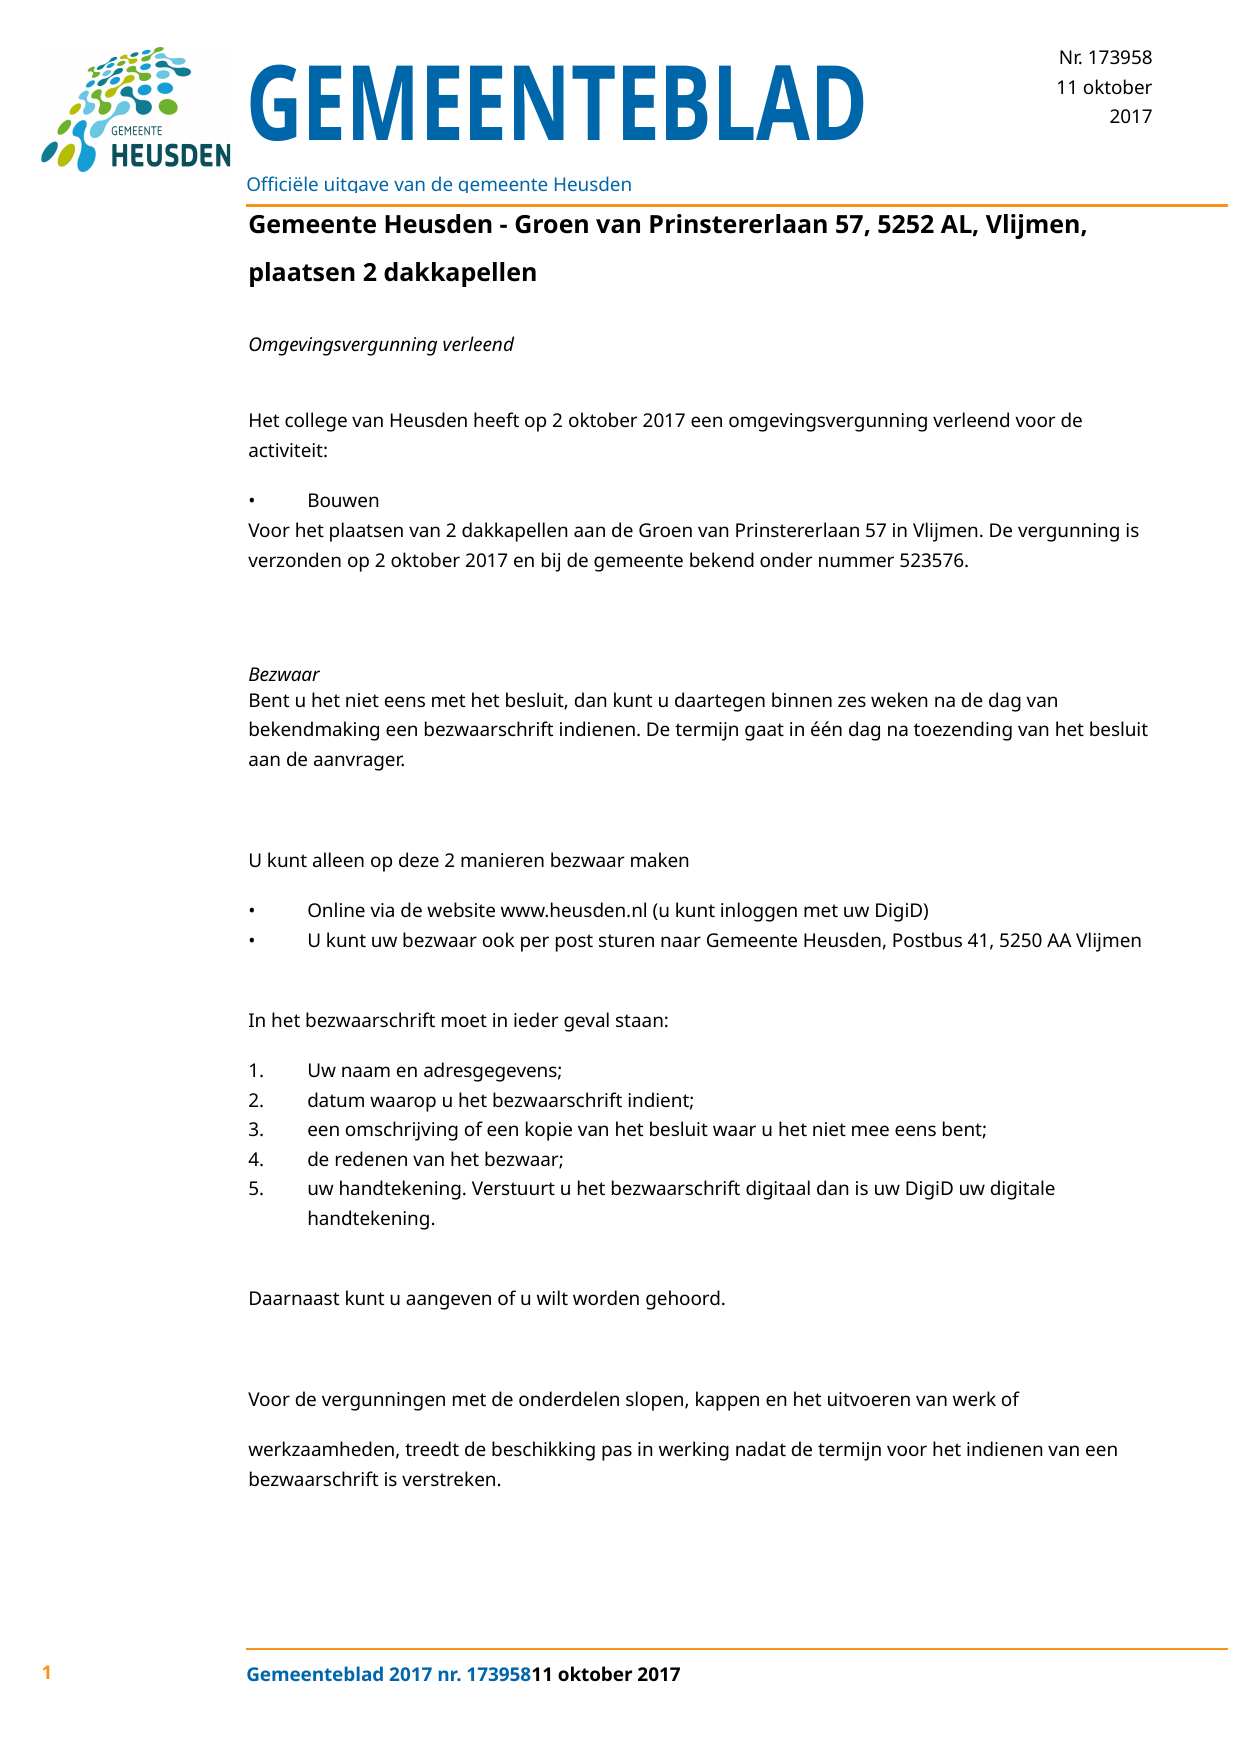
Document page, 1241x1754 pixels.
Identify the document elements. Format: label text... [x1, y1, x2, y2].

text Daarnaast kunt u aangeven of u wilt worden gehoord. [248, 1285, 1152, 1311]
list een omschrijving of een kopie van het besluit waar u het niet mee eens bent; [248, 1116, 1152, 1142]
text Voor het plaatsen van 2 dakkapellen aan de Groen van Prinstererlaan 57 in Vlijmen. De vergunning is verzonden op 2 oktober 2017 en bij de gemeente bekend onder nummer 523576. [248, 517, 1152, 572]
text Gemeente Heusden - Groen van Prinstererlaan 57, 5252 AL, Vlijmen, plaatsen 2 dakkapellen [248, 207, 1152, 288]
text U kunt alleen op deze 2 manieren bezwaar maken [248, 847, 1152, 873]
list datum waarop u het bezwaarschrift indient; [248, 1087, 1152, 1113]
list Online via de website www.heusden.nl (u kunt inloggen met uw DigiD) [248, 897, 1152, 923]
picture [41, 47, 231, 172]
list Uw naam en adresgegevens; [248, 1057, 1152, 1083]
list U kunt uw bezwaar ook per post sturen naar Gemeente Heusden, Postbus 41, 5250 AA Vlijmen [248, 927, 1152, 953]
text Bent u het niet eens met het besluit, dan kunt u daartegen binnen zes weken na de dag van bekendmaking een bezwaarschrift indienen. De termijn gaat in één dag na toezending van het besluit aan de aanvrager. [248, 687, 1152, 772]
list Bouwen [248, 488, 1152, 513]
text Bezwaar [248, 661, 1152, 687]
text Het college van Heusden heeft op 2 oktober 2017 een omgevingsvergunning verleend voor de activiteit: [248, 408, 1152, 463]
text In het bezwaarschrift moet in ieder geval staan: [248, 1007, 1152, 1033]
list uw handtekening. Verstuurt u het bezwaarschrift digitaal dan is uw DigiD uw digitale handtekening. [248, 1176, 1152, 1231]
text Voor de vergunningen met de onderdelen slopen, kappen en het uitvoeren van werk of [248, 1386, 1152, 1412]
text Omgevingsvergunning verleend [248, 331, 1152, 357]
list de redenen van het bezwaar; [248, 1146, 1152, 1172]
text werkzaamheden, treedt de beschikking pas in werking nadat de termijn voor het indienen van een bezwaarschrift is verstreken. [248, 1436, 1152, 1492]
